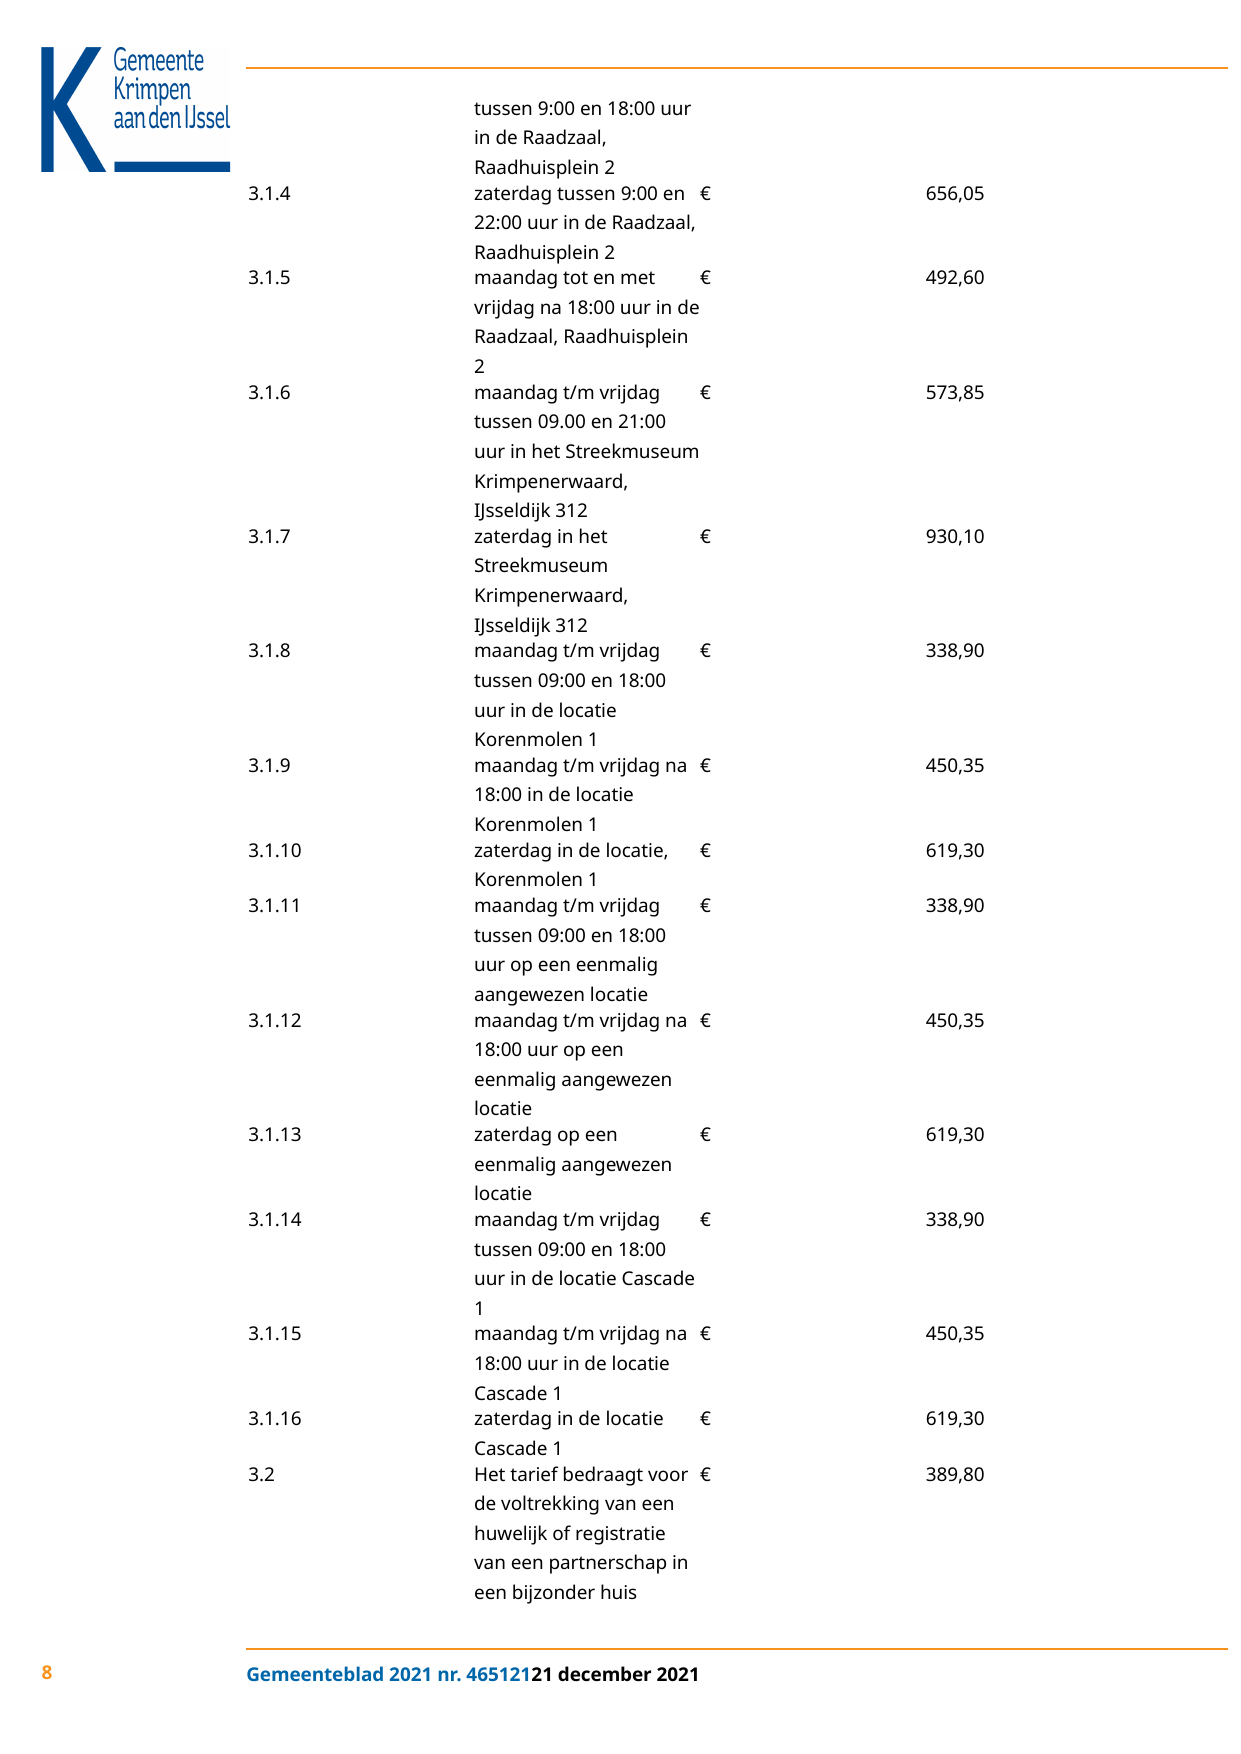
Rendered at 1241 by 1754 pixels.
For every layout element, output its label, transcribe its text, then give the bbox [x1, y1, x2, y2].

table_cell € [700, 1406, 926, 1461]
table_cell 450,35 [926, 1007, 1152, 1121]
table_cell 338,90 [926, 638, 1152, 752]
table_cell maandag t/m vrijdag tussen 09:00 en 18:00 uur in de locatie Korenmolen 1 [474, 638, 700, 752]
table_cell 3.1.10 [248, 837, 474, 892]
table_cell 389,80 [926, 1461, 1152, 1605]
table_cell 3.1.9 [248, 752, 474, 837]
table_cell 3.1.14 [248, 1206, 474, 1321]
table_cell € [700, 752, 926, 837]
table_cell zaterdag in de locatie Cascade 1 [474, 1406, 700, 1461]
table_cell 338,90 [926, 1206, 1152, 1321]
table_cell 3.1.13 [248, 1121, 474, 1206]
table_cell maandag tot en met vrijdag na 18:00 uur in de Raadzaal, Raadhuisplein 2 [474, 265, 700, 379]
table_cell 450,35 [926, 752, 1152, 837]
table_cell € [700, 1121, 926, 1206]
table_cell 3.1.4 [248, 180, 474, 264]
table_cell zaterdag tussen 9:00 en 22:00 uur in de Raadzaal, Raadhuisplein 2 [474, 180, 700, 264]
picture [41, 47, 231, 172]
table_cell 930,10 [926, 523, 1152, 638]
table_cell maandag t/m vrijdag na 18:00 uur in de locatie Cascade 1 [474, 1321, 700, 1406]
table_cell € [700, 379, 926, 523]
table_cell maandag t/m vrijdag na 18:00 in de locatie Korenmolen 1 [474, 752, 700, 837]
table_cell 619,30 [926, 837, 1152, 892]
table_cell 338,90 [926, 892, 1152, 1007]
table_cell Het tarief bedraagt voor de voltrekking van een huwelijk of registratie van een partnerschap in een bijzonder huis [474, 1461, 700, 1605]
table_cell 3.1.16 [248, 1406, 474, 1461]
table_cell 619,30 [926, 1121, 1152, 1206]
table_cell [700, 95, 926, 180]
table_cell 492,60 [926, 265, 1152, 379]
table_cell maandag t/m vrijdag na 18:00 uur op een eenmalig aangewezen locatie [474, 1007, 700, 1121]
table_cell € [700, 638, 926, 752]
table_cell € [700, 1007, 926, 1121]
table_cell 656,05 [926, 180, 1152, 264]
table_cell 3.2 [248, 1461, 474, 1605]
table_cell € [700, 265, 926, 379]
table_cell [248, 95, 474, 180]
table_cell 3.1.15 [248, 1321, 474, 1406]
table_cell zaterdag op een eenmalig aangewezen locatie [474, 1121, 700, 1206]
table_cell maandag t/m vrijdag tussen 09:00 en 18:00 uur op een eenmalig aangewezen locatie [474, 892, 700, 1007]
table_cell € [700, 892, 926, 1007]
table_cell 3.1.12 [248, 1007, 474, 1121]
table_cell € [700, 1461, 926, 1605]
table_cell € [700, 523, 926, 638]
table_cell 3.1.11 [248, 892, 474, 1007]
table_cell € [700, 1206, 926, 1321]
table_cell € [700, 1321, 926, 1406]
table_cell zaterdag in de locatie, Korenmolen 1 [474, 837, 700, 892]
table_cell 3.1.5 [248, 265, 474, 379]
table_cell 3.1.6 [248, 379, 474, 523]
table_cell € [700, 180, 926, 264]
table_cell maandag t/m vrijdag tussen 09:00 en 18:00 uur in de locatie Cascade 1 [474, 1206, 700, 1321]
table_cell 619,30 [926, 1406, 1152, 1461]
table_cell tussen 9:00 en 18:00 uur in de Raadzaal, Raadhuisplein 2 [474, 95, 700, 180]
table_cell € [700, 837, 926, 892]
table_cell zaterdag in het Streekmuseum Krimpenerwaard, IJsseldijk 312 [474, 523, 700, 638]
table_cell 450,35 [926, 1321, 1152, 1406]
table_cell [926, 95, 1152, 180]
table_cell 3.1.7 [248, 523, 474, 638]
table_cell 3.1.8 [248, 638, 474, 752]
table_cell 573,85 [926, 379, 1152, 523]
table_cell maandag t/m vrijdag tussen 09.00 en 21:00 uur in het Streekmuseum Krimpenerwaard, IJsseldijk 312 [474, 379, 700, 523]
